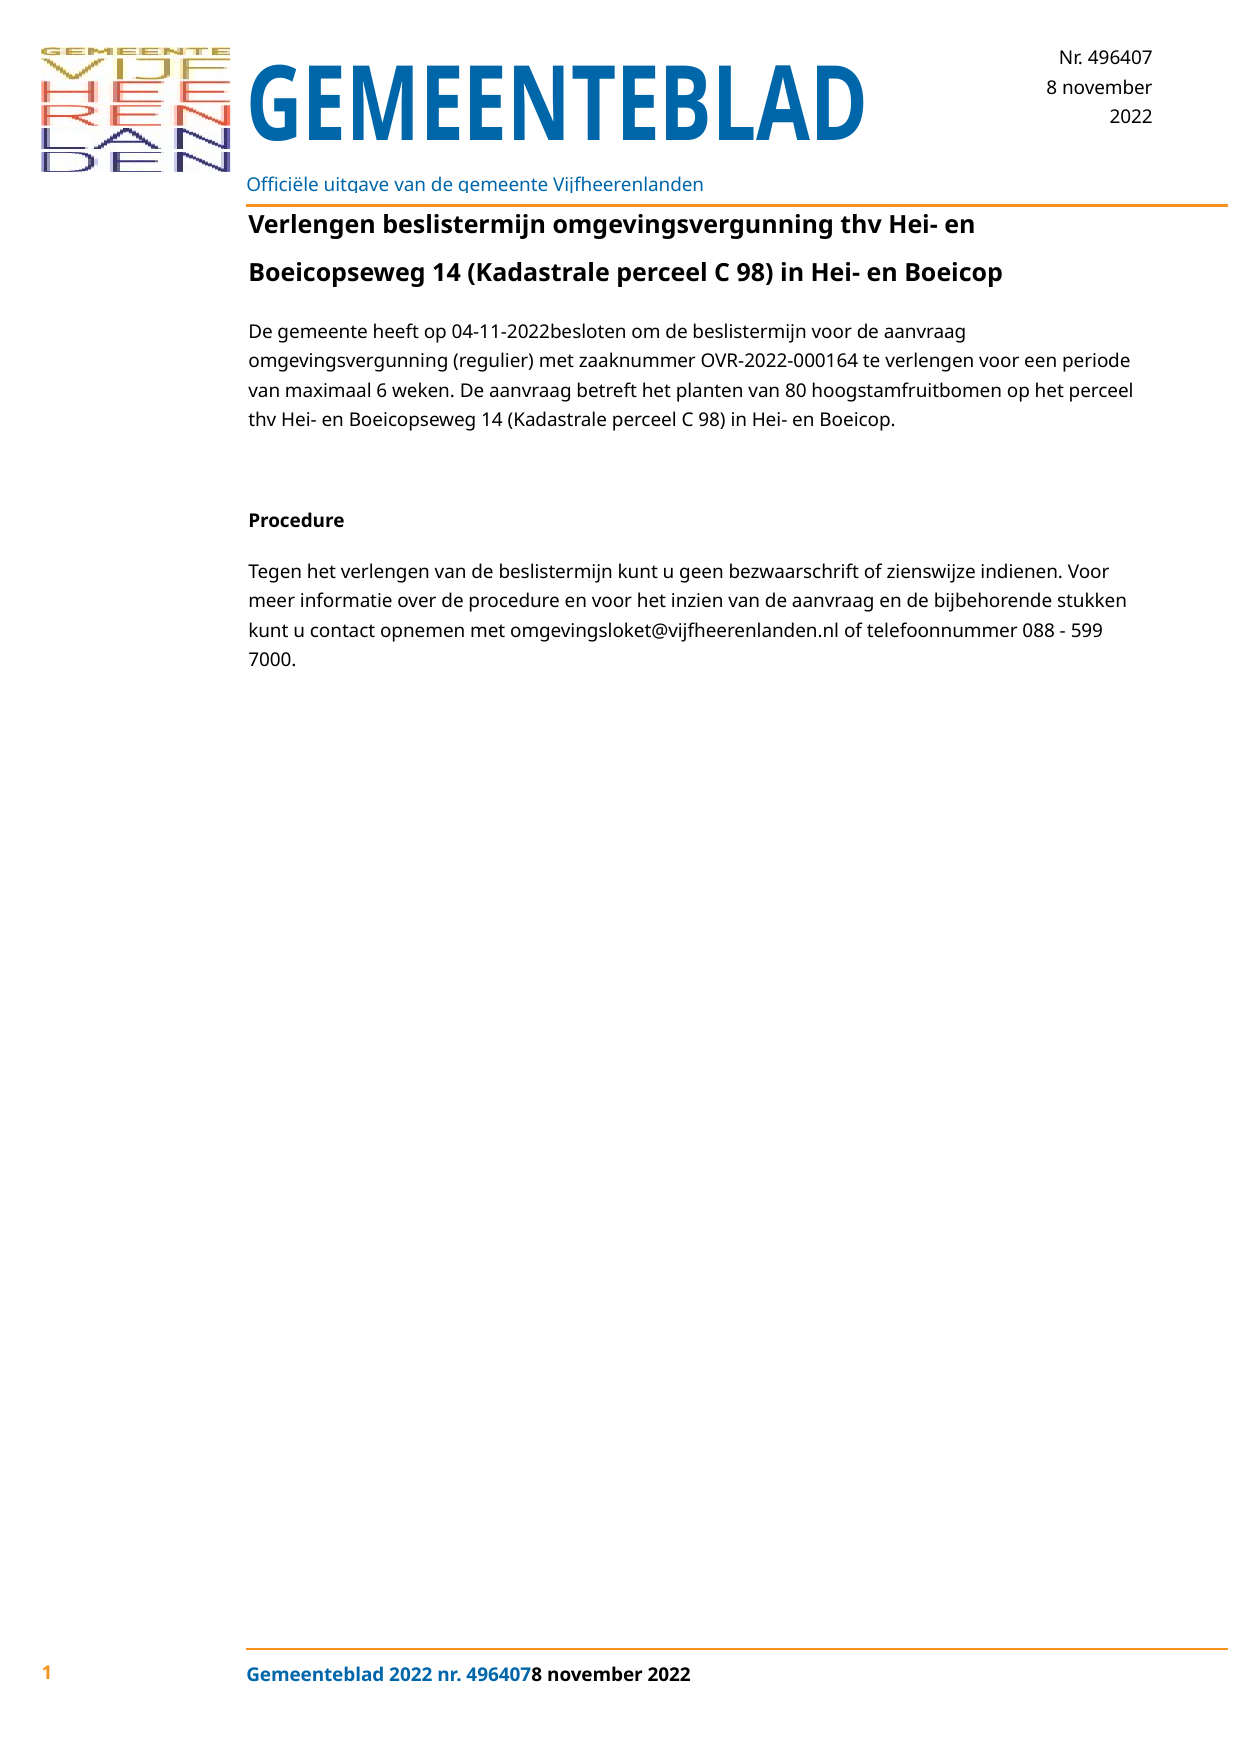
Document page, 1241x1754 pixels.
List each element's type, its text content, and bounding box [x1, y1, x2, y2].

text De gemeente heeft op 04-11-2022besloten om de beslistermijn voor de aanvraag omgevingsvergunning (regulier) met zaaknummer OVR-2022-000164 te verlengen voor een periode van maximaal 6 weken. De aanvraag betreft het planten van 80 hoogstamfruitbomen op het perceel thv Hei- en Boeicopseweg 14 (Kadastrale perceel C 98) in Hei- en Boeicop. [248, 318, 1152, 432]
text Procedure [248, 507, 1152, 533]
picture [41, 47, 231, 172]
text Tegen het verlengen van de beslistermijn kunt u geen bezwaarschrift of zienswijze indienen. Voor meer informatie over de procedure en voor het inzien van de aanvraag en de bijbehorende stukken kunt u contact opnemen met omgevingsloket@vijfheerenlanden.nl of telefoonnummer 088 - 599 7000. [248, 558, 1152, 672]
text Verlengen beslistermijn omgevingsvergunning thv Hei- en Boeicopseweg 14 (Kadastrale perceel C 98) in Hei- en Boeicop [248, 207, 1152, 288]
